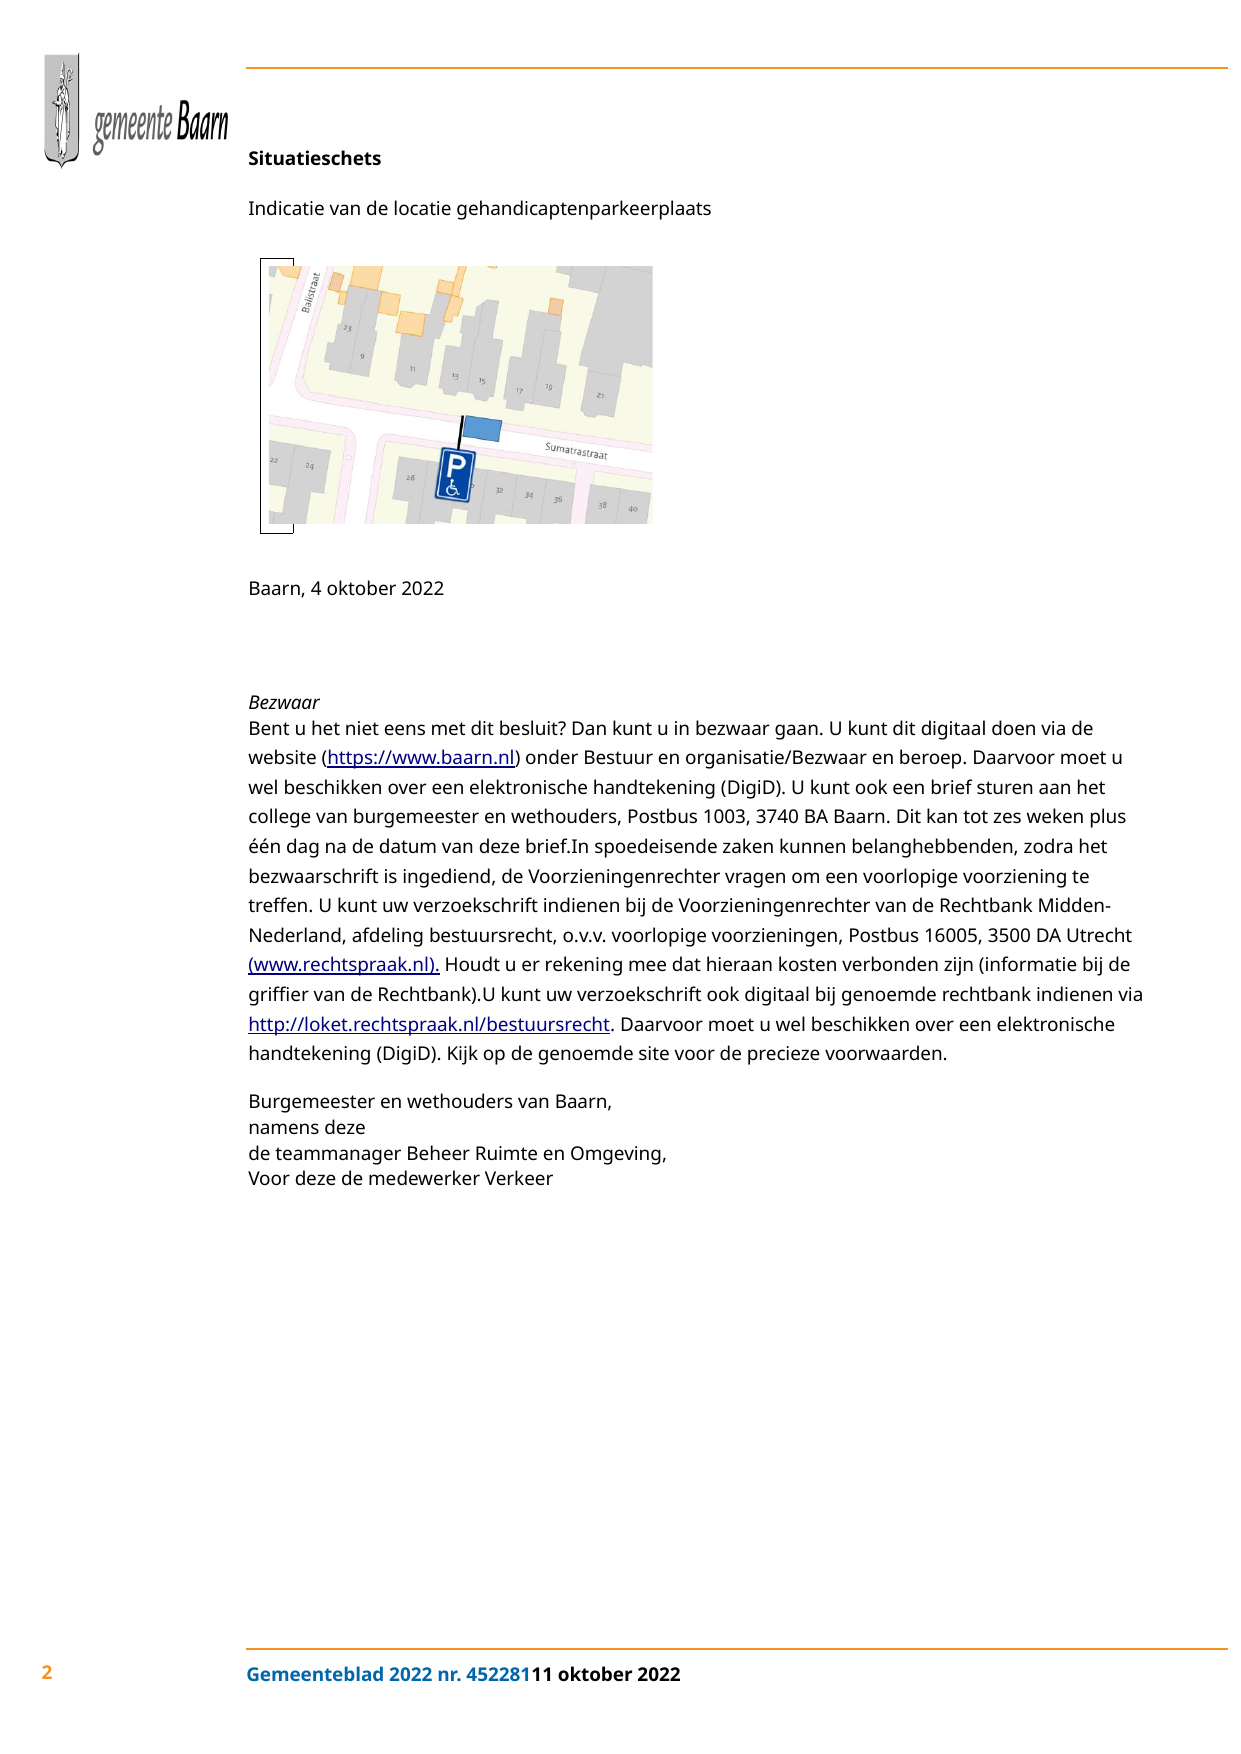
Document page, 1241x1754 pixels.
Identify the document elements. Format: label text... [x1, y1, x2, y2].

text Burgemeester en wethouders van Baarn, [248, 1088, 1152, 1114]
picture [268, 266, 653, 524]
text de teammanager Beheer Ruimte en Omgeving, [248, 1140, 1152, 1165]
text Bent u het niet eens met dit besluit? Dan kunt u in bezwaar gaan. U kunt dit digitaal doen via de website (https://www.baarn.nl) onder Bestuur en organisatie/Bezwaar en beroep. Daarvoor moet u wel beschikken over een elektronische handtekening (DigiD). U kunt ook een brief sturen aan het college van burgemeester en wethouders, Postbus 1003, 3740 BA Baarn. Dit kan tot zes weken plus één dag na de datum van deze brief.In spoedeisende zaken kunnen belanghebbenden, zodra het bezwaarschrift is ingediend, de Voorzieningenrechter vragen om een voorlopige voorziening te treffen. U kunt uw verzoekschrift indienen bij de Voorzieningenrechter van de Rechtbank Midden-Nederland, afdeling bestuursrecht, o.v.v. voorlopige voorzieningen, Postbus 16005, 3500 DA Utrecht (www.rechtspraak.nl). Houdt u er rekening mee dat hieraan kosten verbonden zijn (informatie bij de griffier van de Rechtbank).U kunt uw verzoekschrift ook digitaal bij genoemde rechtbank indienen via http://loket.rechtspraak.nl/bestuursrecht. Daarvoor moet u wel beschikken over een elektronische handtekening (DigiD). Kijk op de genoemde site voor de precieze voorwaarden. [248, 715, 1152, 1066]
text Indicatie van de locatie gehandicaptenparkeerplaats [248, 196, 1152, 221]
text Situatieschets [248, 145, 1152, 171]
text Bezwaar [248, 689, 1152, 715]
text Voor deze de medewerker Verkeer [248, 1165, 1152, 1191]
picture [41, 47, 231, 172]
text namens deze [248, 1114, 1152, 1140]
text Baarn, 4 oktober 2022 [248, 575, 1152, 601]
